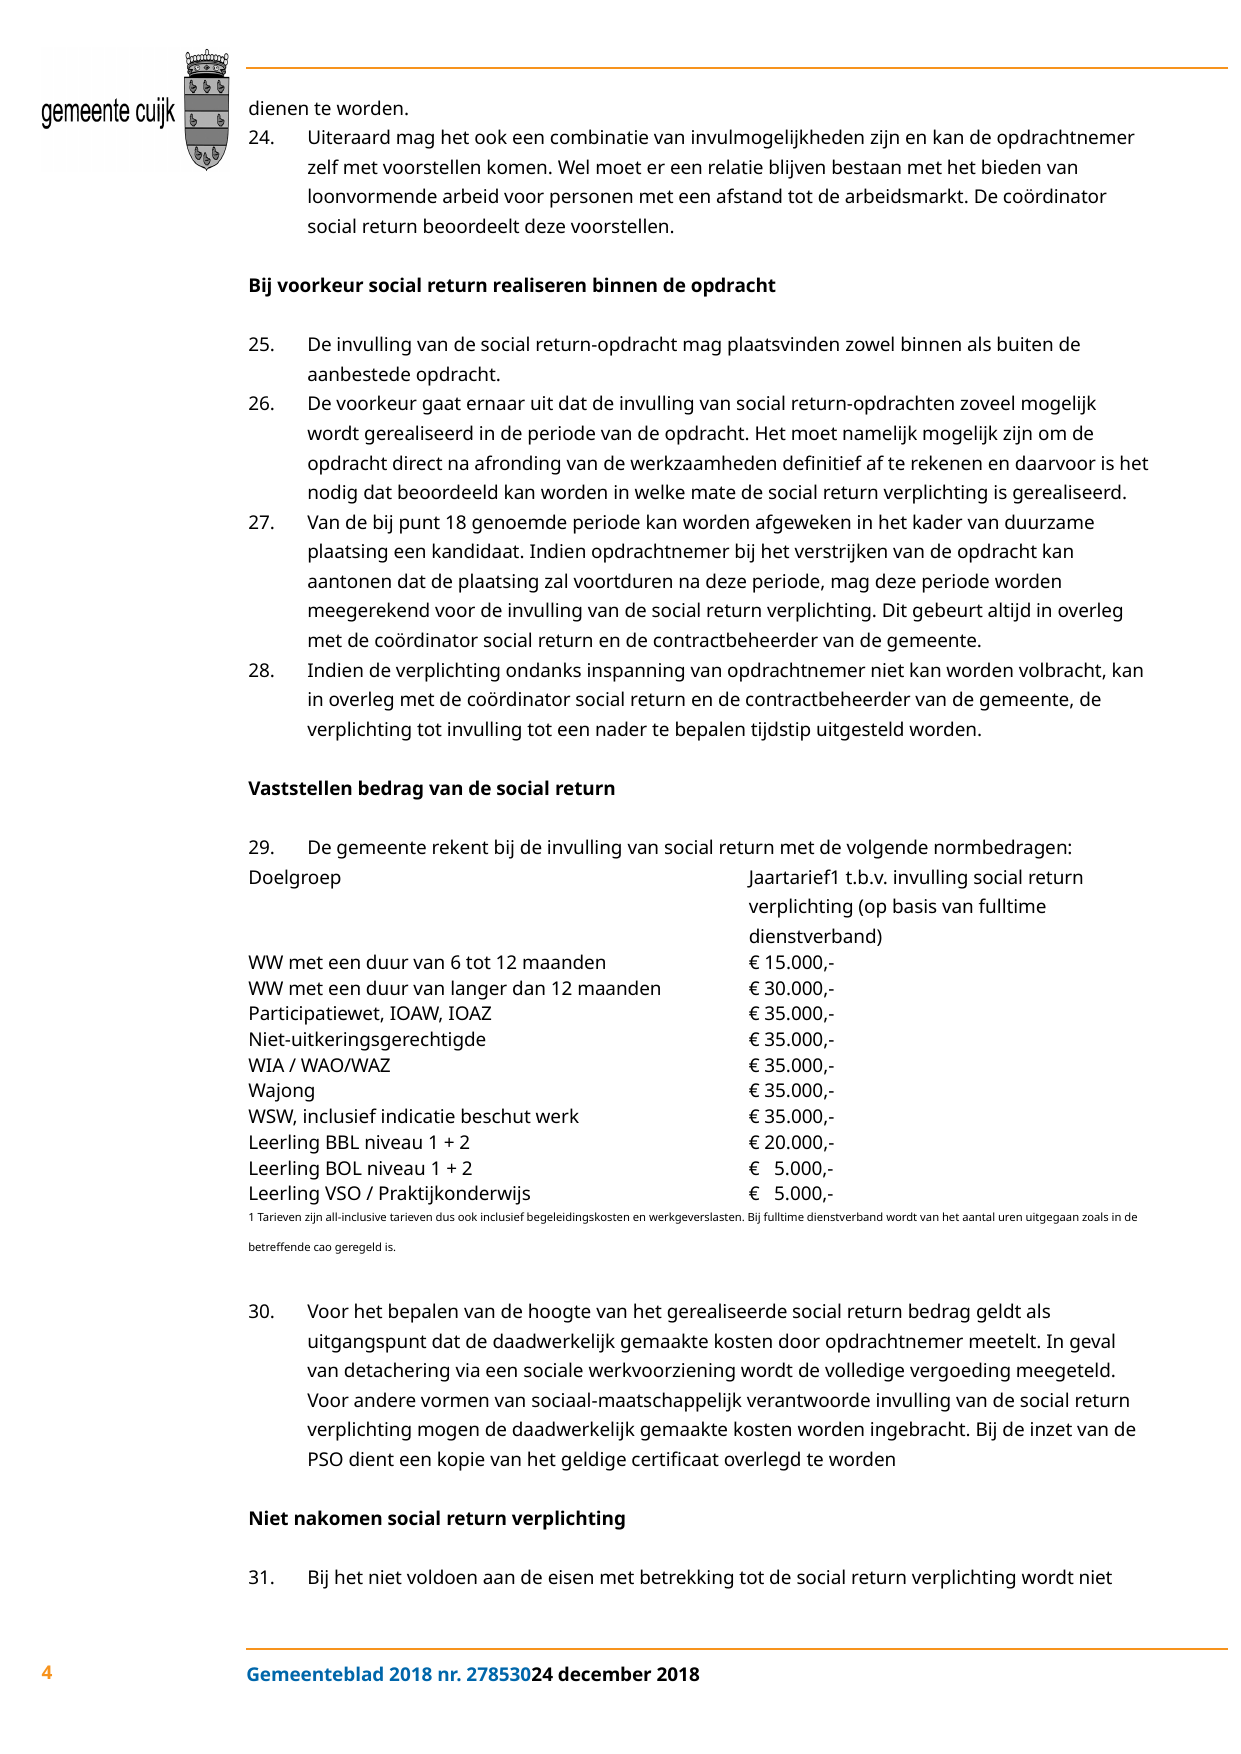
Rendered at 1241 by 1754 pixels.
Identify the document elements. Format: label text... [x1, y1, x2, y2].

table_header Jaartarief1 t.b.v. invulling social return verplichting (op basis van fulltime dienstverband) [749, 864, 1152, 949]
list Bij het niet voldoen aan de eisen met betrekking tot de social return verplichting wordt niet [248, 1564, 1152, 1590]
list Van de bij punt 18 genoemde periode kan worden afgeweken in het kader van duurzame plaatsing een kandidaat. Indien opdrachtnemer bij het verstrijken van de opdracht kan aantonen dat de plaatsing zal voortduren na deze periode, mag deze periode worden meegerekend voor de invulling van de social return verplichting. Dit gebeurt altijd in overleg met de coördinator social return en de contractbeheerder van de gemeente. [248, 509, 1152, 653]
table_cell € 35.000,- [749, 1026, 1152, 1052]
list Voor het bepalen van de hoogte van het gerealiseerde social return bedrag geldt als uitgangspunt dat de daadwerkelijk gemaakte kosten door opdrachtnemer meetelt. In geval van detachering via een sociale werkvoorziening wordt de volledige vergoeding meegeteld. Voor andere vormen van sociaal-maatschappelijk verantwoorde invulling van de social return verplichting mogen de daadwerkelijk gemaakte kosten worden ingebracht. Bij de inzet van de PSO dient een kopie van het geldige certificaat overlegd te worden [248, 1298, 1152, 1472]
text Niet nakomen social return verplichting [248, 1505, 1152, 1531]
text Bij voorkeur social return realiseren binnen de opdracht [248, 272, 1152, 298]
table_cell Leerling BBL niveau 1 + 2 [248, 1129, 748, 1155]
table_cell WIA / WAO/WAZ [248, 1052, 748, 1078]
table_cell Participatiewet, IOAW, IOAZ [248, 1000, 748, 1026]
table_cell Niet-uitkeringsgerechtigde [248, 1026, 748, 1052]
list Indien de verplichting ondanks inspanning van opdrachtnemer niet kan worden volbracht, kan in overleg met de coördinator social return en de contractbeheerder van de gemeente, de verplichting tot invulling tot een nader te bepalen tijdstip uitgesteld worden. [248, 657, 1152, 742]
table_cell € 35.000,- [749, 1000, 1152, 1026]
list Uiteraard mag het ook een combinatie van invulmogelijkheden zijn en kan de opdrachtnemer zelf met voorstellen komen. Wel moet er een relatie blijven bestaan met het bieden van loonvormende arbeid voor personen met een afstand tot de arbeidsmarkt. De coördinator social return beoordeelt deze voorstellen. [248, 124, 1152, 239]
picture [41, 47, 231, 172]
table_cell € 15.000,- [749, 949, 1152, 975]
table_cell € 30.000,- [749, 975, 1152, 1000]
text dienen te worden. [248, 95, 1152, 121]
list De gemeente rekent bij de invulling van social return met de volgende normbedragen: [248, 834, 1152, 860]
table_cell WW met een duur van 6 tot 12 maanden [248, 949, 748, 975]
table_cell Leerling VSO / Praktijkonderwijs [248, 1181, 748, 1206]
table_cell Wajong [248, 1078, 748, 1103]
table_cell WW met een duur van langer dan 12 maanden [248, 975, 748, 1000]
text 1 Tarieven zijn all-inclusive tarieven dus ook inclusief begeleidingskosten en werkgeverslasten. Bij fulltime dienstverband wordt van het aantal uren uitgegaan zoals in de betreffende cao geregeld is. [248, 1209, 1152, 1265]
table_cell € 5.000,- [749, 1181, 1152, 1206]
table_cell WSW, inclusief indicatie beschut werk [248, 1103, 748, 1129]
table_cell € 35.000,- [749, 1078, 1152, 1103]
table_cell € 20.000,- [749, 1129, 1152, 1155]
table_cell € 35.000,- [749, 1103, 1152, 1129]
list De voorkeur gaat ernaar uit dat de invulling van social return-opdrachten zoveel mogelijk wordt gerealiseerd in de periode van de opdracht. Het moet namelijk mogelijk zijn om de opdracht direct na afronding van de werkzaamheden definitief af te rekenen en daarvoor is het nodig dat beoordeeld kan worden in welke mate de social return verplichting is gerealiseerd. [248, 391, 1152, 505]
table_header Doelgroep [248, 864, 748, 949]
list De invulling van de social return-opdracht mag plaatsvinden zowel binnen als buiten de aanbestede opdracht. [248, 331, 1152, 387]
table_cell € 35.000,- [749, 1052, 1152, 1078]
table_cell Leerling BOL niveau 1 + 2 [248, 1155, 748, 1181]
text Vaststellen bedrag van de social return [248, 775, 1152, 801]
table_cell € 5.000,- [749, 1155, 1152, 1181]
